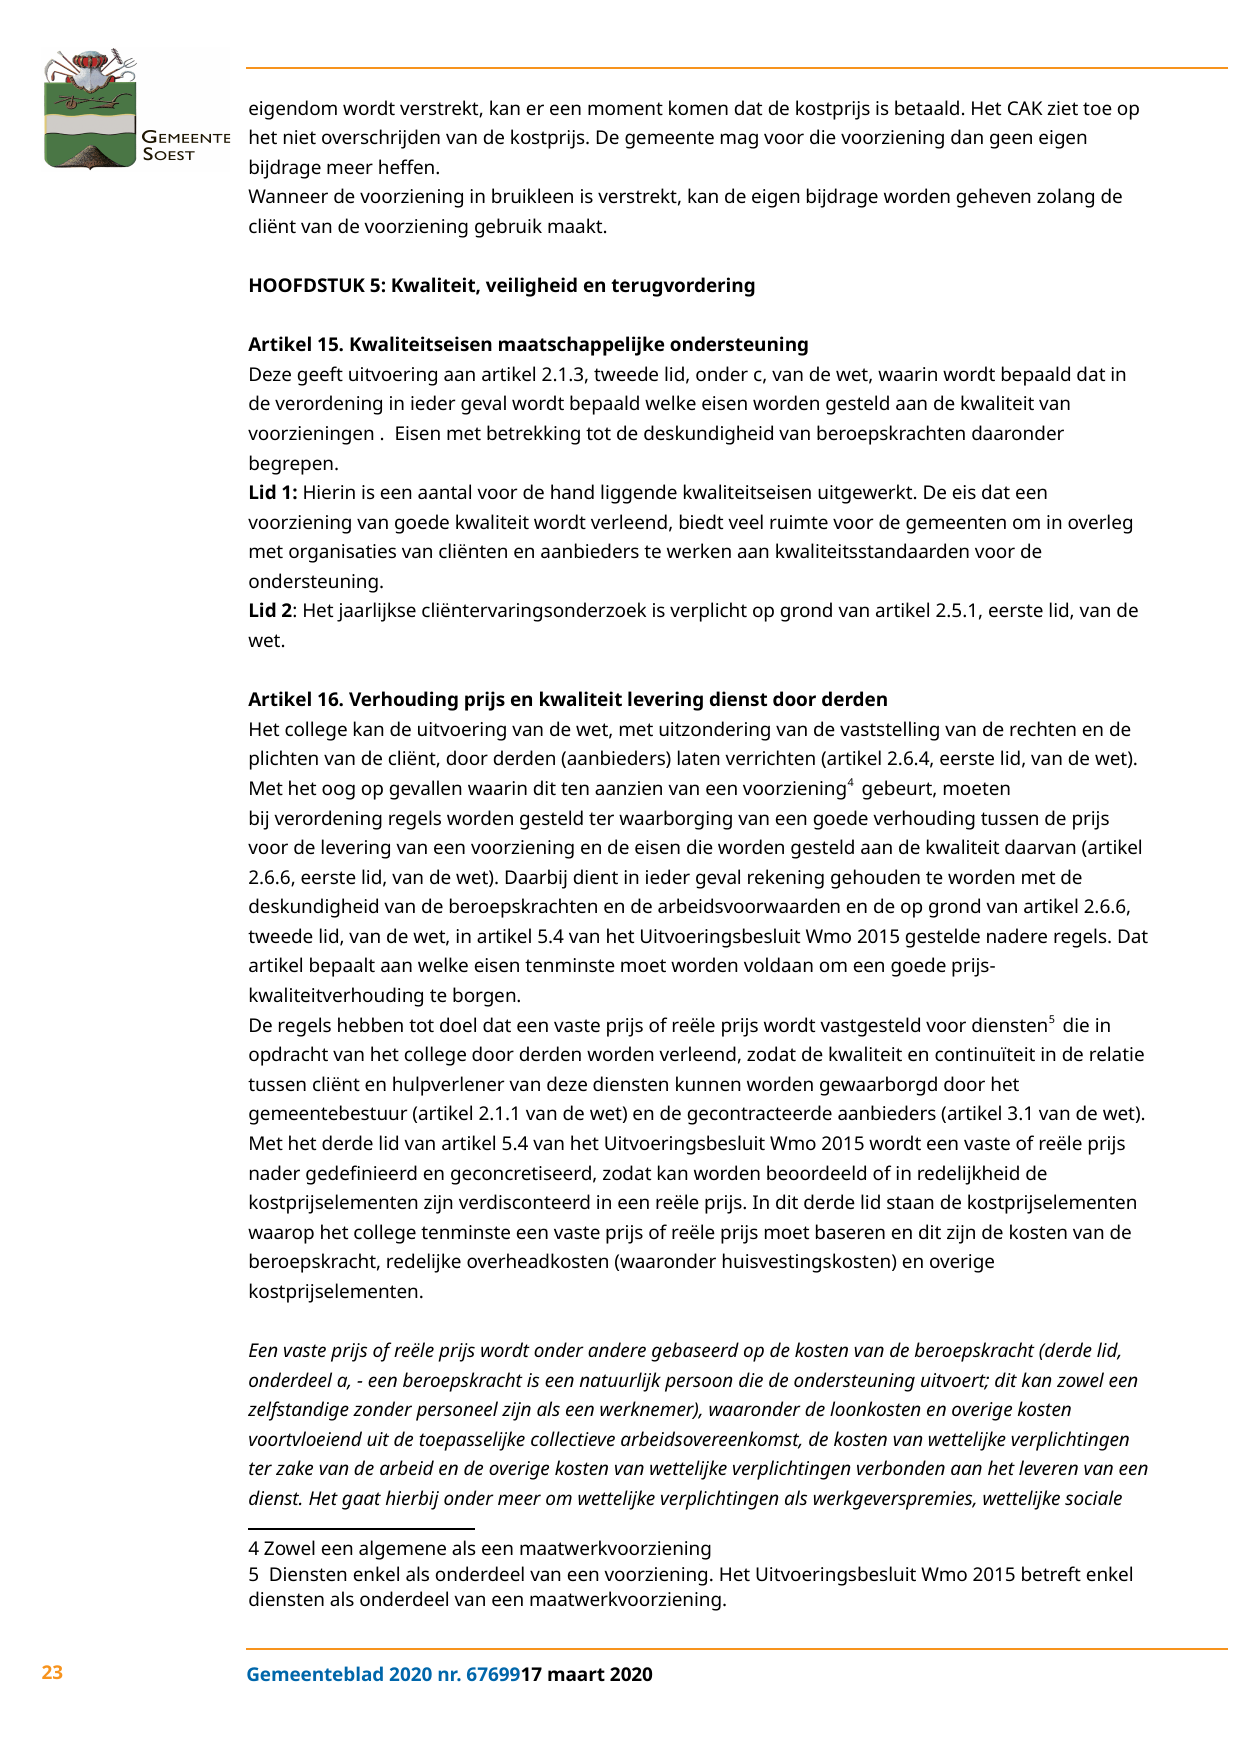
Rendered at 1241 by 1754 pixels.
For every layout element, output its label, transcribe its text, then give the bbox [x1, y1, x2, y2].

picture [41, 47, 231, 172]
text Het college kan de uitvoering van de wet, met uitzondering van de vaststelling van de rechten en de plichten van de cliënt, door derden (aanbieders) laten verrichten (artikel 2.6.4, eerste lid, van de wet). Met het oog op gevallen waarin dit ten aanzien van een voorziening gebeurt, moeten [248, 716, 1152, 801]
text Zowel een algemene als een maatwerkvoorziening [248, 1535, 1152, 1561]
text Met het derde lid van artikel 5.4 van het Uitvoeringsbesluit Wmo 2015 wordt een vaste of reële prijs nader gedefinieerd en geconcretiseerd, zodat kan worden beoordeeld of in redelijkheid de kostprijselementen zijn verdisconteerd in een reële prijs. In dit derde lid staan de kostprijselementen waarop het college tenminste een vaste prijs of reële prijs moet baseren en dit zijn de kosten van de beroepskracht, redelijke overheadkosten (waaronder huisvestingskosten) en overige kostprijselementen. [248, 1130, 1152, 1304]
text HOOFDSTUK 5: Kwaliteit, veiligheid en terugvordering [248, 272, 1152, 298]
text De regels hebben tot doel dat een vaste prijs of reële prijs wordt vastgesteld voor diensten die in opdracht van het college door derden worden verleend, zodat de kwaliteit en continuïteit in de relatie tussen cliënt en hulpverlener van deze diensten kunnen worden gewaarborgd door het gemeentebestuur (artikel 2.1.1 van de wet) en de gecontracteerde aanbieders (artikel 3.1 van de wet). [248, 1012, 1152, 1126]
text Lid 2: Het jaarlijkse cliëntervaringsonderzoek is verplicht op grond van artikel 2.5.1, eerste lid, van de wet. [248, 598, 1152, 653]
text Een vaste prijs of reële prijs wordt onder andere gebaseerd op de kosten van de beroepskracht (derde lid, onderdeel a, - een beroepskracht is een natuurlijk persoon die de ondersteuning uitvoert; dit kan zowel een zelfstandige zonder personeel zijn als een werknemer), waaronder de loonkosten en overige kosten voortvloeiend uit de toepasselijke collectieve arbeidsovereenkomst, de kosten van wettelijke verplichtingen ter zake van de arbeid en de overige kosten van wettelijke verplichtingen verbonden aan het leveren van een dienst. Het gaat hierbij onder meer om wettelijke verplichtingen als werkgeverspremies, wettelijke sociale [248, 1337, 1152, 1511]
text Artikel 15. Kwaliteitseisen maatschappelijke ondersteuning [248, 331, 1152, 357]
text Lid 1: Hierin is een aantal voor de hand liggende kwaliteitseisen uitgewerkt. De eis dat een voorziening van goede kwaliteit wordt verleend, biedt veel ruimte voor de gemeenten om in overleg met organisaties van cliënten en aanbieders te werken aan kwaliteitsstandaarden voor de ondersteuning. [248, 479, 1152, 594]
text Deze geeft uitvoering aan artikel 2.1.3, tweede lid, onder c, van de wet, waarin wordt bepaald dat in de verordening in ieder geval wordt bepaald welke eisen worden gesteld aan de kwaliteit van voorzieningen . Eisen met betrekking tot de deskundigheid van beroepskrachten daaronder begrepen. [248, 361, 1152, 476]
text bij verordening regels worden gesteld ter waarborging van een goede verhouding tussen de prijs voor de levering van een voorziening en de eisen die worden gesteld aan de kwaliteit daarvan (artikel 2.6.6, eerste lid, van de wet). Daarbij dient in ieder geval rekening gehouden te worden met de deskundigheid van de beroepskrachten en de arbeidsvoorwaarden en de op grond van artikel 2.6.6, tweede lid, van de wet, in artikel 5.4 van het Uitvoeringsbesluit Wmo 2015 gestelde nadere regels. Dat artikel bepaalt aan welke eisen tenminste moet worden voldaan om een goede prijs-kwaliteitverhouding te borgen. [248, 805, 1152, 1008]
text eigendom wordt verstrekt, kan er een moment komen dat de kostprijs is betaald. Het CAK ziet toe op het niet overschrijden van de kostprijs. De gemeente mag voor die voorziening dan geen eigen bijdrage meer heffen. [248, 95, 1152, 180]
text Artikel 16. Verhouding prijs en kwaliteit levering dienst door derden [248, 686, 1152, 712]
text Diensten enkel als onderdeel van een voorziening. Het Uitvoeringsbesluit Wmo 2015 betreft enkel diensten als onderdeel van een maatwerkvoorziening. [248, 1561, 1152, 1612]
text Wanneer de voorziening in bruikleen is verstrekt, kan de eigen bijdrage worden geheven zolang de cliënt van de voorziening gebruik maakt. [248, 183, 1152, 239]
